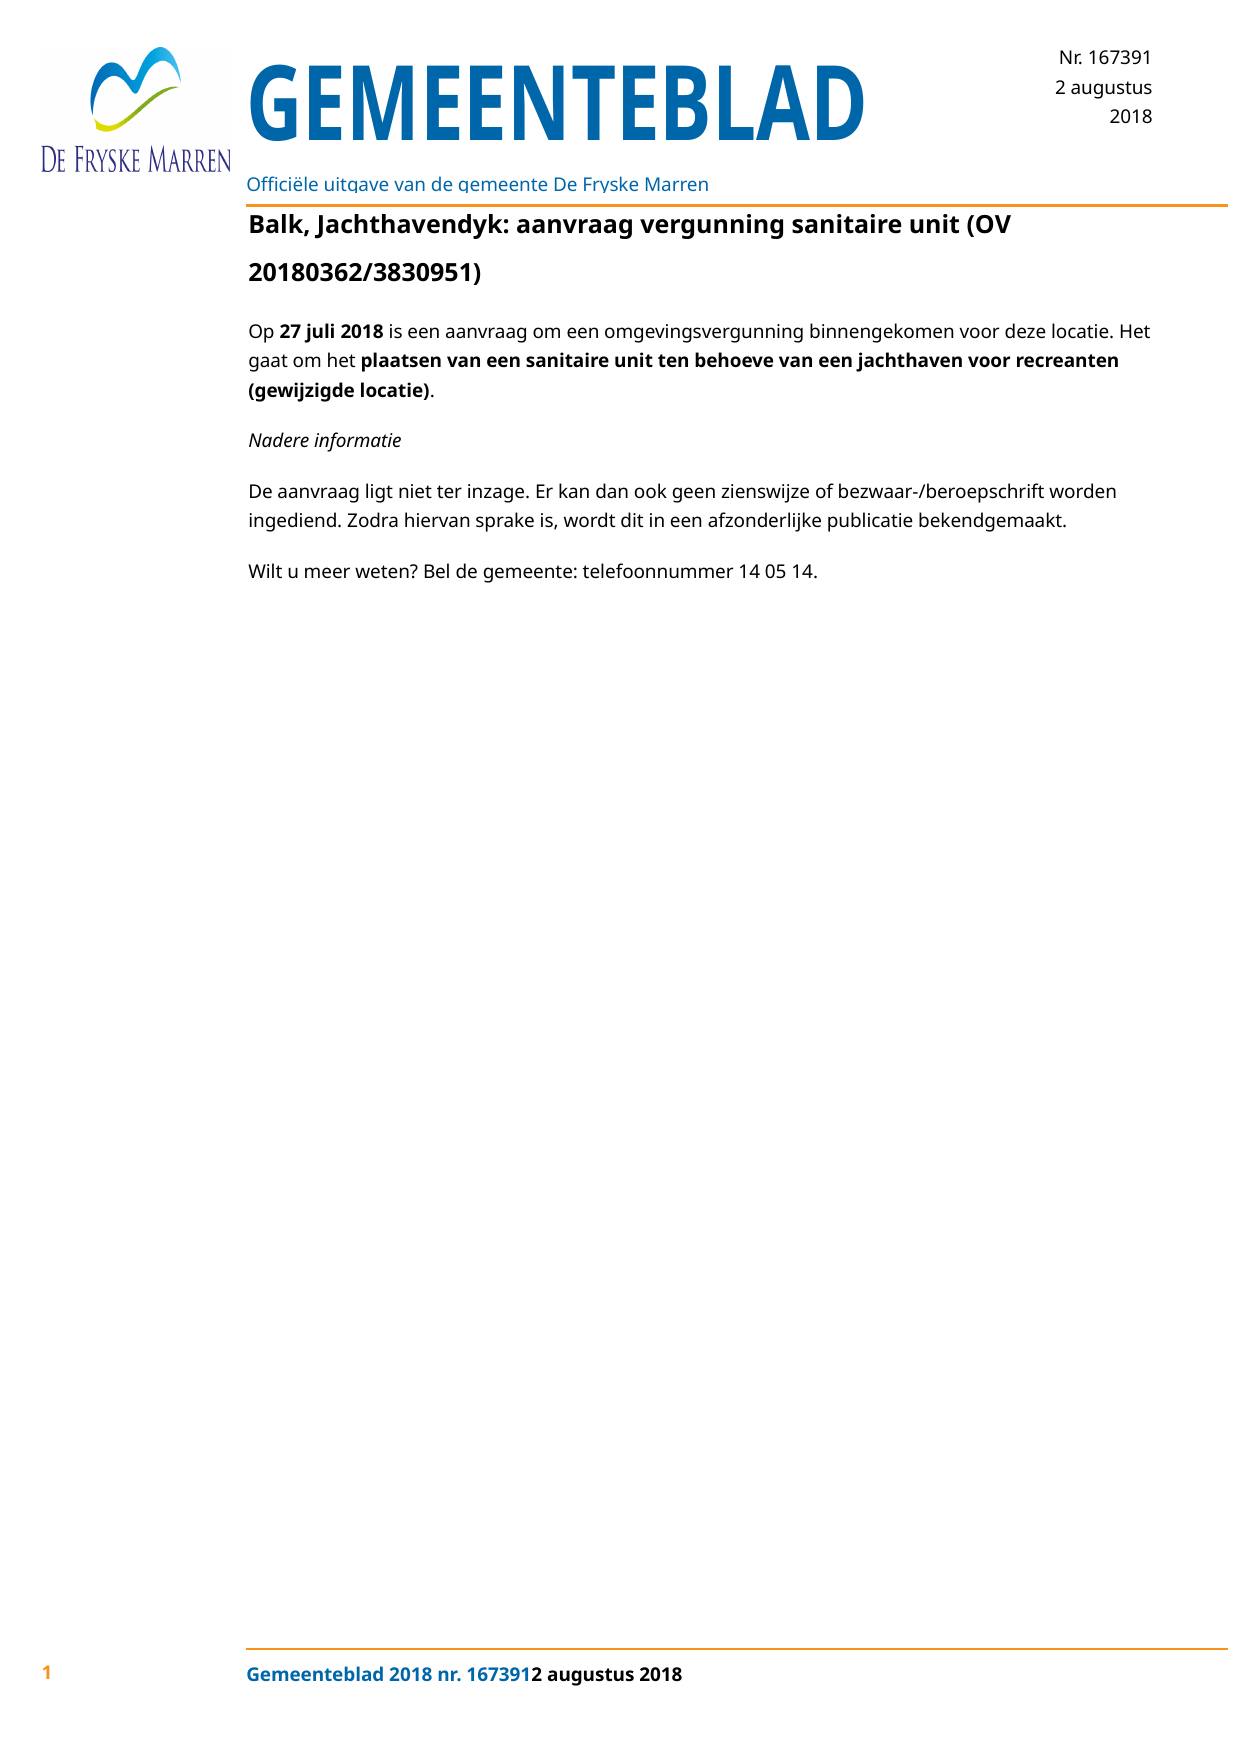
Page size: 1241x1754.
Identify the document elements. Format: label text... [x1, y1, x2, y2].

text Nadere informatie [248, 427, 1152, 453]
picture [41, 47, 231, 172]
text De aanvraag ligt niet ter inzage. Er kan dan ook geen zienswijze of bezwaar-/beroepschrift worden ingediend. Zodra hiervan sprake is, wordt dit in een afzonderlijke publicatie bekendgemaakt. [248, 478, 1152, 533]
text Balk, Jachthavendyk: aanvraag vergunning sanitaire unit (OV 20180362/3830951) [248, 207, 1152, 288]
text Wilt u meer weten? Bel de gemeente: telefoonnummer 14 05 14. [248, 558, 1152, 584]
text Op 27 juli 2018 is een aanvraag om een omgevingsvergunning binnengekomen voor deze locatie. Het gaat om het plaatsen van een sanitaire unit ten behoeve van een jachthaven voor recreanten (gewijzigde locatie). [248, 318, 1152, 403]
